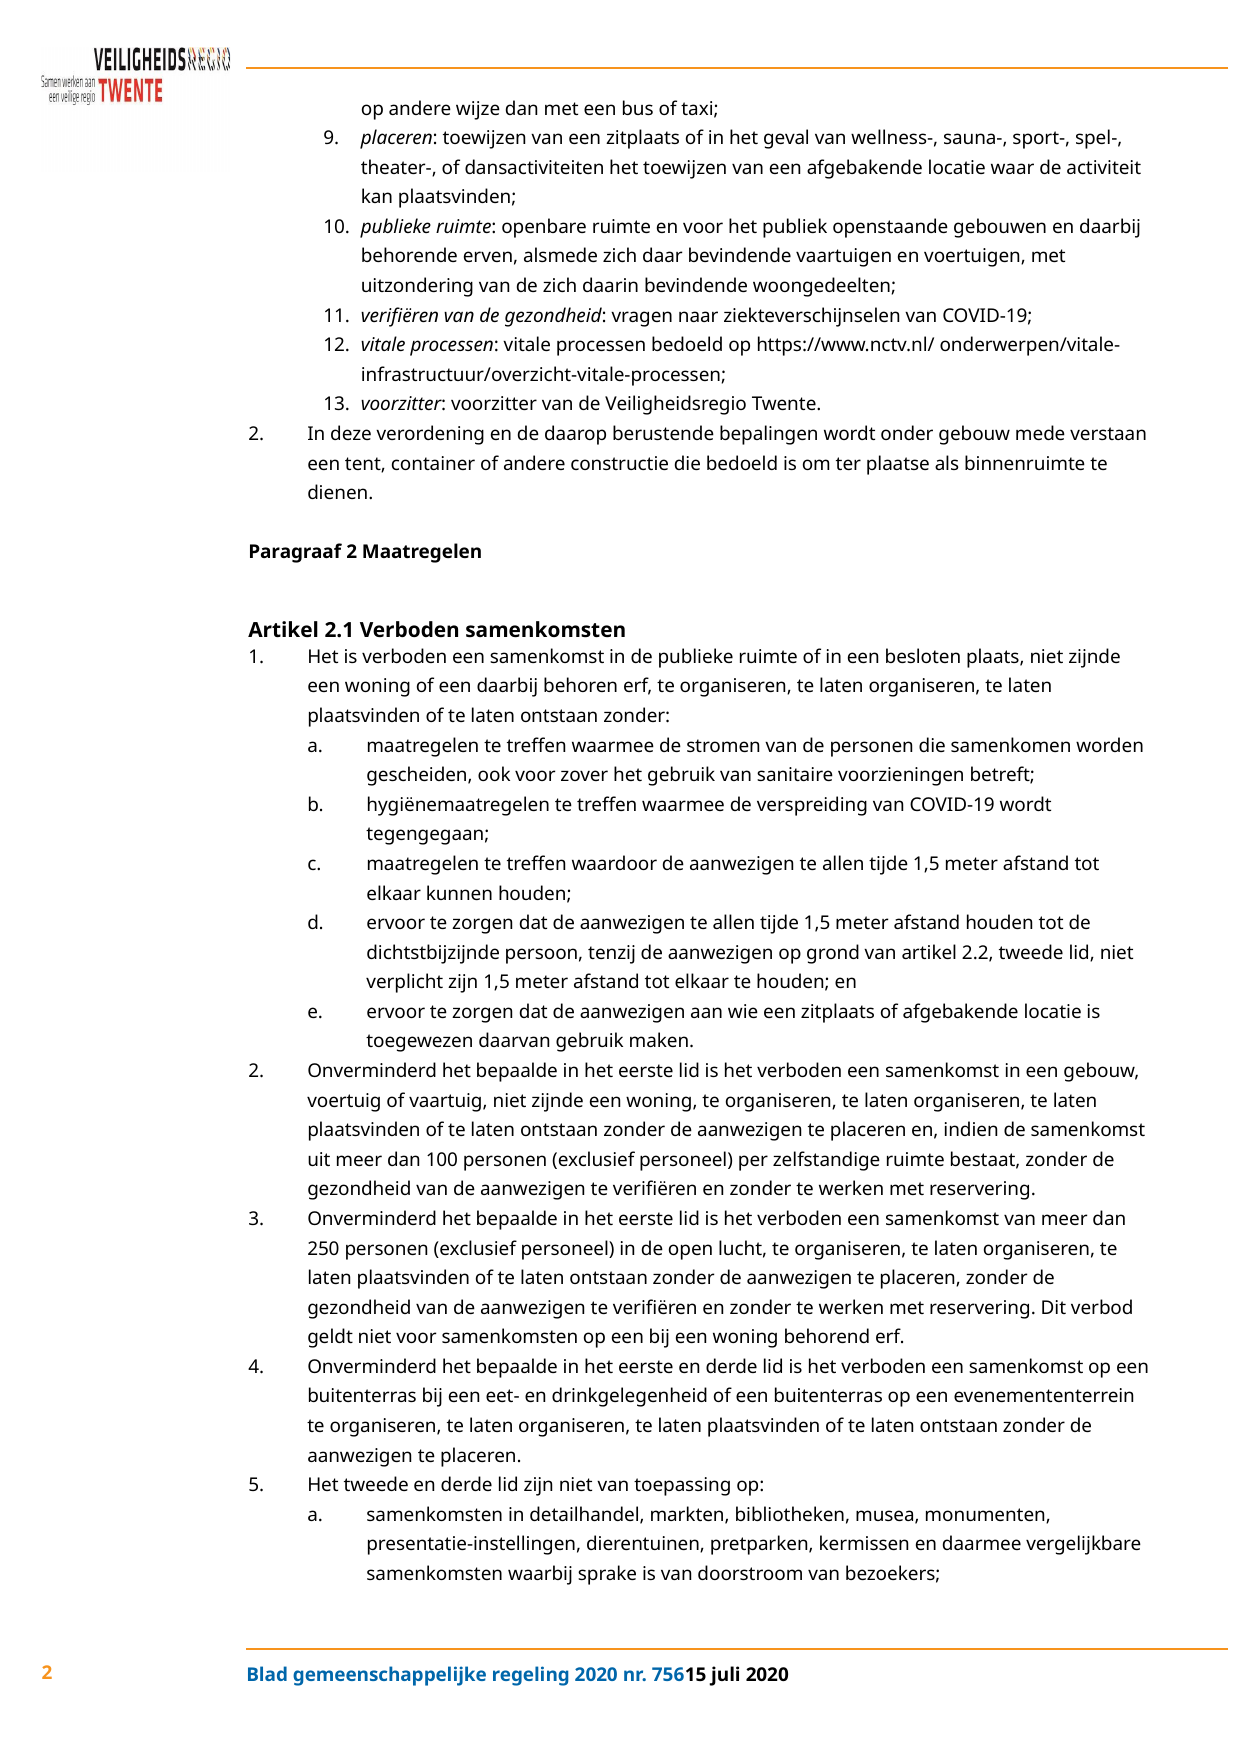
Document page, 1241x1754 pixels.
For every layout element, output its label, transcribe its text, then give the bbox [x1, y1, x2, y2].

list ervoor te zorgen dat de aanwezigen aan wie een zitplaats of afgebakende locatie is toegewezen daarvan gebruik maken. [307, 998, 1152, 1053]
list publieke ruimte: openbare ruimte en voor het publiek openstaande gebouwen en daarbij behorende erven, alsmede zich daar bevindende vaartuigen en voertuigen, met uitzondering van de zich daarin bevindende woongedeelten; [323, 213, 1152, 298]
list Onverminderd het bepaalde in het eerste lid is het verboden een samenkomst van meer dan 250 personen (exclusief personeel) in de open lucht, te organiseren, te laten organiseren, te laten plaatsvinden of te laten ontstaan zonder de aanwezigen te placeren, zonder de gezondheid van de aanwezigen te verifiëren en zonder te werken met reservering. Dit verbod geldt niet voor samenkomsten op een bij een woning behorend erf. [248, 1205, 1152, 1349]
list ervoor te zorgen dat de aanwezigen te allen tijde 1,5 meter afstand houden tot de dichtstbijzijnde persoon, tenzij de aanwezigen op grond van artikel 2.2, tweede lid, niet verplicht zijn 1,5 meter afstand tot elkaar te houden; en [307, 909, 1152, 994]
list samenkomsten in detailhandel, markten, bibliotheken, musea, monumenten, presentatie-instellingen, dierentuinen, pretparken, kermissen en daarmee vergelijkbare samenkomsten waarbij sprake is van doorstroom van bezoekers; [307, 1501, 1152, 1586]
list maatregelen te treffen waarmee de stromen van de personen die samenkomen worden gescheiden, ook voor zover het gebruik van sanitaire voorzieningen betreft; [307, 732, 1152, 787]
list Onverminderd het bepaalde in het eerste lid is het verboden een samenkomst in een gebouw, voertuig of vaartuig, niet zijnde een woning, te organiseren, te laten organiseren, te laten plaatsvinden of te laten ontstaan zonder de aanwezigen te placeren en, indien de samenkomst uit meer dan 100 personen (exclusief personeel) per zelfstandige ruimte bestaat, zonder de gezondheid van de aanwezigen te verifiëren en zonder te werken met reservering. [248, 1057, 1152, 1201]
list maatregelen te treffen waardoor de aanwezigen te allen tijde 1,5 meter afstand tot elkaar kunnen houden; [307, 850, 1152, 906]
list In deze verordening en de daarop berustende bepalingen wordt onder gebouw mede verstaan een tent, container of andere constructie die bedoeld is om ter plaatse als binnenruimte te dienen. [248, 420, 1152, 505]
list verifiëren van de gezondheid: vragen naar ziekteverschijnselen van COVID-19; [323, 302, 1152, 328]
list vitale processen: vitale processen bedoeld op https://www.nctv.nl/ onderwerpen/vitale-infrastructuur/overzicht-vitale-processen; [323, 331, 1152, 387]
list hygiënemaatregelen te treffen waarmee de verspreiding van COVID-19 wordt tegengegaan; [307, 791, 1152, 846]
text Paragraaf 2 Maatregelen [248, 538, 1152, 564]
picture [41, 47, 231, 172]
list Onverminderd het bepaalde in het eerste en derde lid is het verboden een samenkomst op een buitenterras bij een eet- en drinkgelegenheid of een buitenterras op een evenemententerrein te organiseren, te laten organiseren, te laten plaatsvinden of te laten ontstaan zonder de aanwezigen te placeren. [248, 1353, 1152, 1468]
list Het is verboden een samenkomst in de publieke ruimte of in een besloten plaats, niet zijnde een woning of een daarbij behoren erf, te organiseren, te laten organiseren, te laten plaatsvinden of te laten ontstaan zonder: [248, 643, 1152, 728]
text Artikel 2.1 Verboden samenkomsten [248, 615, 1152, 643]
list Het tweede en derde lid zijn niet van toepassing op: [248, 1471, 1152, 1497]
list op andere wijze dan met een bus of taxi; [323, 95, 1152, 121]
list placeren: toewijzen van een zitplaats of in het geval van wellness-, sauna-, sport-, spel-, theater-, of dansactiviteiten het toewijzen van een afgebakende locatie waar de activiteit kan plaatsvinden; [323, 124, 1152, 209]
list voorzitter: voorzitter van de Veiligheidsregio Twente. [323, 391, 1152, 416]
